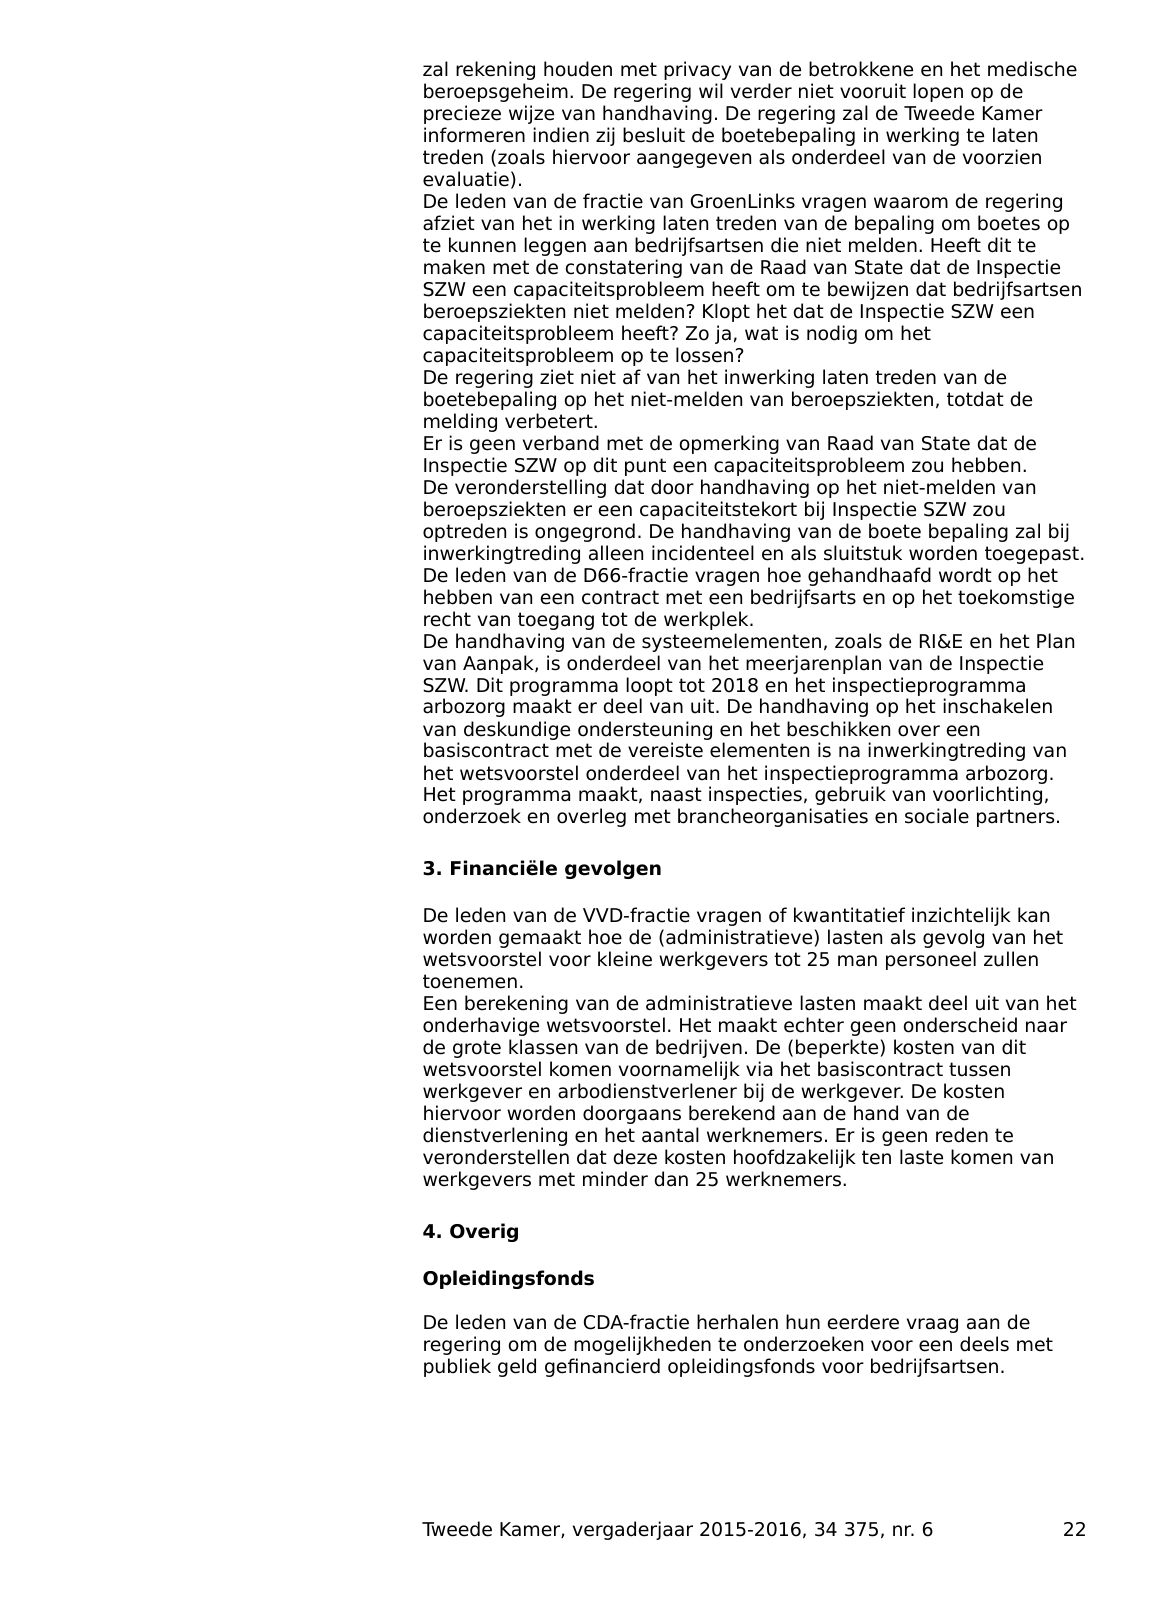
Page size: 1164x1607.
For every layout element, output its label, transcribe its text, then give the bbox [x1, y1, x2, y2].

text De leden van de D66-fractie vragen hoe gehandhaafd wordt op het hebben van een contract met een bedrijfsarts en op het toekomstige recht van toegang tot de werkplek. [422, 564, 1087, 631]
text De handhaving van de systeemelementen, zoals de RI&E en het Plan van Aanpak, is onderdeel van het meerjarenplan van de Inspectie SZW. Dit programma loopt tot 2018 en het inspectieprogramma arbozorg maakt er deel van uit. De handhaving op het inschakelen van deskundige ondersteuning en het beschikken over een basiscontract met de vereiste elementen is na inwerkingtreding van het wetsvoorstel onderdeel van het inspectieprogramma arbozorg. Het programma maakt, naast inspecties, gebruik van voorlichting, onderzoek en overleg met brancheorganisaties en sociale partners. [422, 631, 1087, 828]
text zal rekening houden met privacy van de betrokkene en het medische beroepsgeheim. De regering wil verder niet vooruit lopen op de precieze wijze van handhaving. De regering zal de Tweede Kamer informeren indien zij besluit de boetebepaling in werking te laten treden (zoals hiervoor aangegeven als onderdeel van de voorzien evaluatie). [422, 59, 1087, 191]
subtitle Opleidingsfonds [422, 1268, 1087, 1290]
text De leden van de VVD-fractie vragen of kwantitatief inzichtelijk kan worden gemaakt hoe de (administratieve) lasten als gevolg van het wetsvoorstel voor kleine werkgevers tot 25 man personeel zullen toenemen. [422, 905, 1087, 993]
subtitle 3. Financiële gevolgen [422, 858, 1087, 880]
text Een berekening van de administratieve lasten maakt deel uit van het onderhavige wetsvoorstel. Het maakt echter geen onderscheid naar de grote klassen van de bedrijven. De (beperkte) kosten van dit wetsvoorstel komen voornamelijk via het basiscontract tussen werkgever en arbodienstverlener bij de werkgever. De kosten hiervoor worden doorgaans berekend aan de hand van de dienstverlening en het aantal werknemers. Er is geen reden te veronderstellen dat deze kosten hoofdzakelijk ten laste komen van werkgevers met minder dan 25 werknemers. [422, 993, 1087, 1191]
text De leden van de fractie van GroenLinks vragen waarom de regering afziet van het in werking laten treden van de bepaling om boetes op te kunnen leggen aan bedrijfsartsen die niet melden. Heeft dit te maken met de constatering van de Raad van State dat de Inspectie SZW een capaciteitsprobleem heeft om te bewijzen dat bedrijfsartsen beroepsziekten niet melden? Klopt het dat de Inspectie SZW een capaciteitsprobleem heeft? Zo ja, wat is nodig om het capaciteitsprobleem op te lossen? [422, 191, 1087, 367]
text De regering ziet niet af van het inwerking laten treden van de boetebepaling op het niet-melden van beroepsziekten, totdat de melding verbetert. [422, 367, 1087, 433]
text De veronderstelling dat door handhaving op het niet-melden van beroepsziekten er een capaciteitstekort bij Inspectie SZW zou optreden is ongegrond. De handhaving van de boete bepaling zal bij inwerkingtreding alleen incidenteel en als sluitstuk worden toegepast. [422, 477, 1087, 564]
text Er is geen verband met de opmerking van Raad van State dat de Inspectie SZW op dit punt een capaciteitsprobleem zou hebben. [422, 433, 1087, 477]
subtitle 4. Overig [422, 1221, 1087, 1243]
text De leden van de CDA-fractie herhalen hun eerdere vraag aan de regering om de mogelijkheden te onderzoeken voor een deels met publiek geld gefinancierd opleidingsfonds voor bedrijfsartsen. [422, 1312, 1087, 1378]
